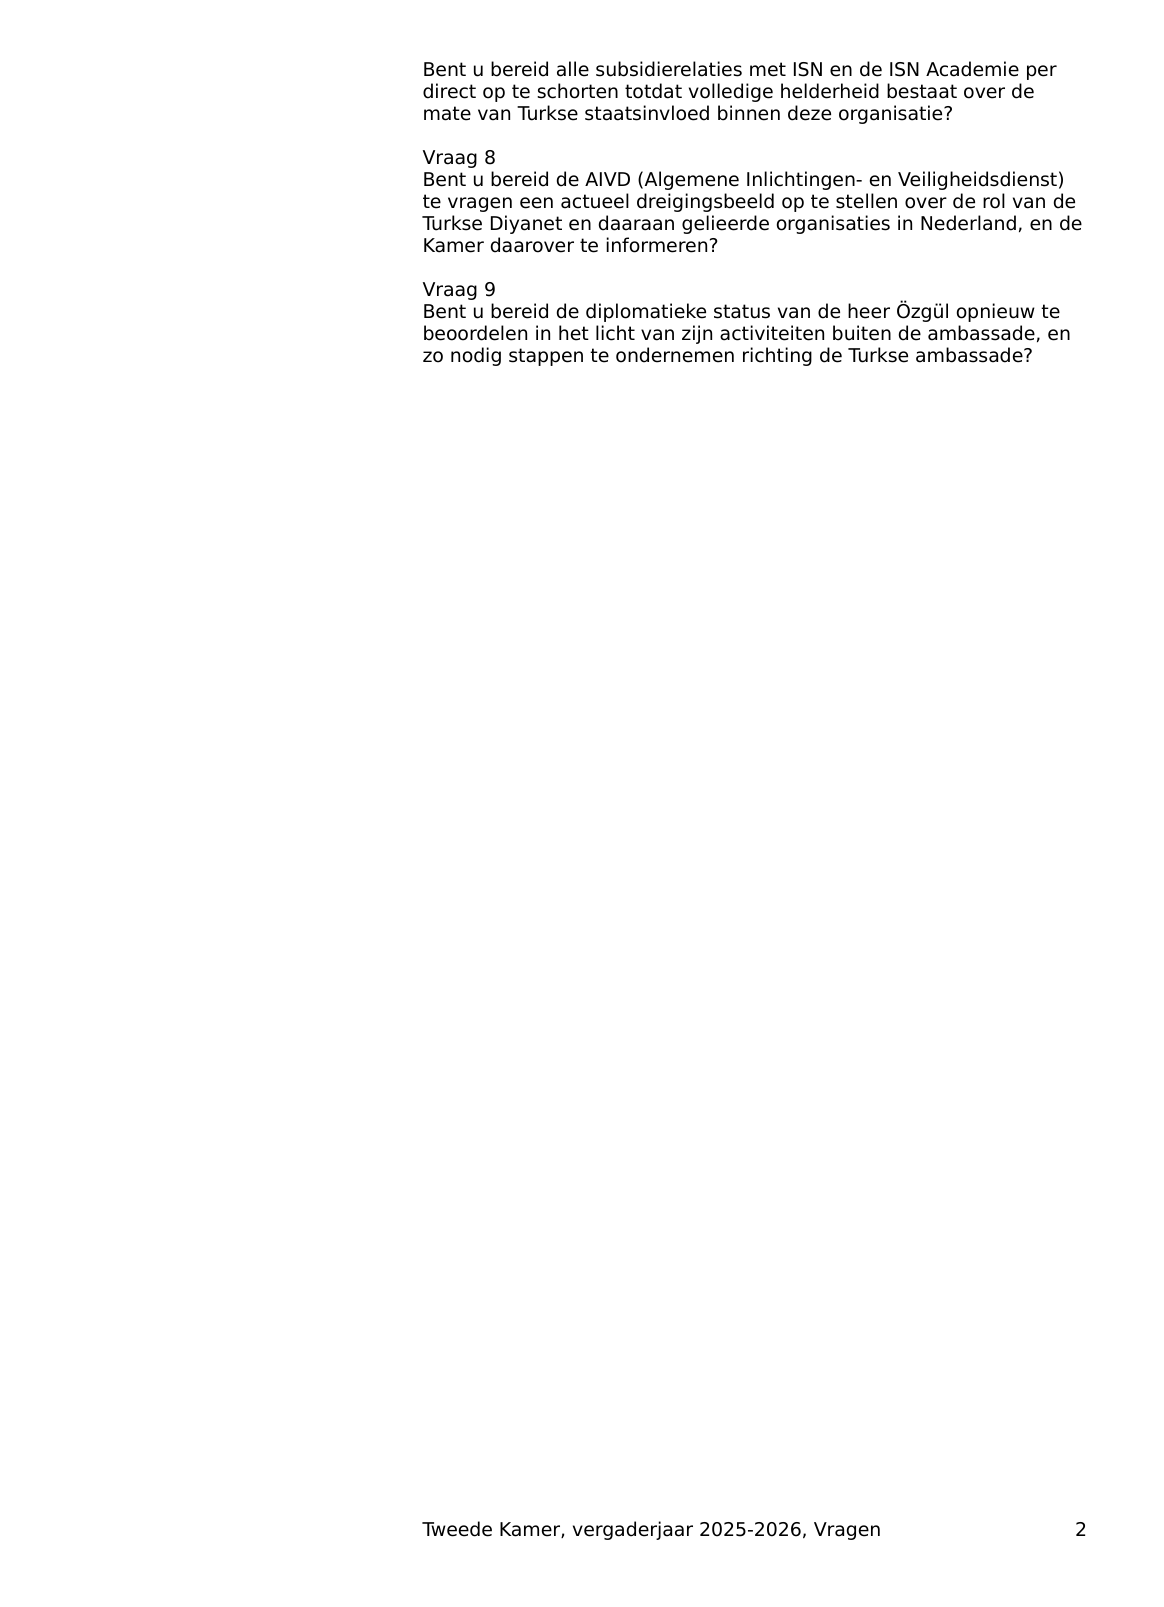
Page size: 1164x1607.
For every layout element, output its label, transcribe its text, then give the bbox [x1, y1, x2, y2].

text Bent u bereid de AIVD (Algemene Inlichtingen- en Veiligheidsdienst) te vragen een actueel dreigingsbeeld op te stellen over de rol van de Turkse Diyanet en daaraan gelieerde organisaties in Nederland, en de Kamer daarover te informeren? [422, 169, 1087, 257]
text Bent u bereid alle subsidierelaties met ISN en de ISN Academie per direct op te schorten totdat volledige helderheid bestaat over de mate van Turkse staatsinvloed binnen deze organisatie? [422, 59, 1087, 125]
text Vraag 8 [422, 147, 1087, 169]
text Bent u bereid de diplomatieke status van de heer Özgül opnieuw te beoordelen in het licht van zijn activiteiten buiten de ambassade, en zo nodig stappen te ondernemen richting de Turkse ambassade? [422, 301, 1087, 367]
text Vraag 9 [422, 279, 1087, 301]
